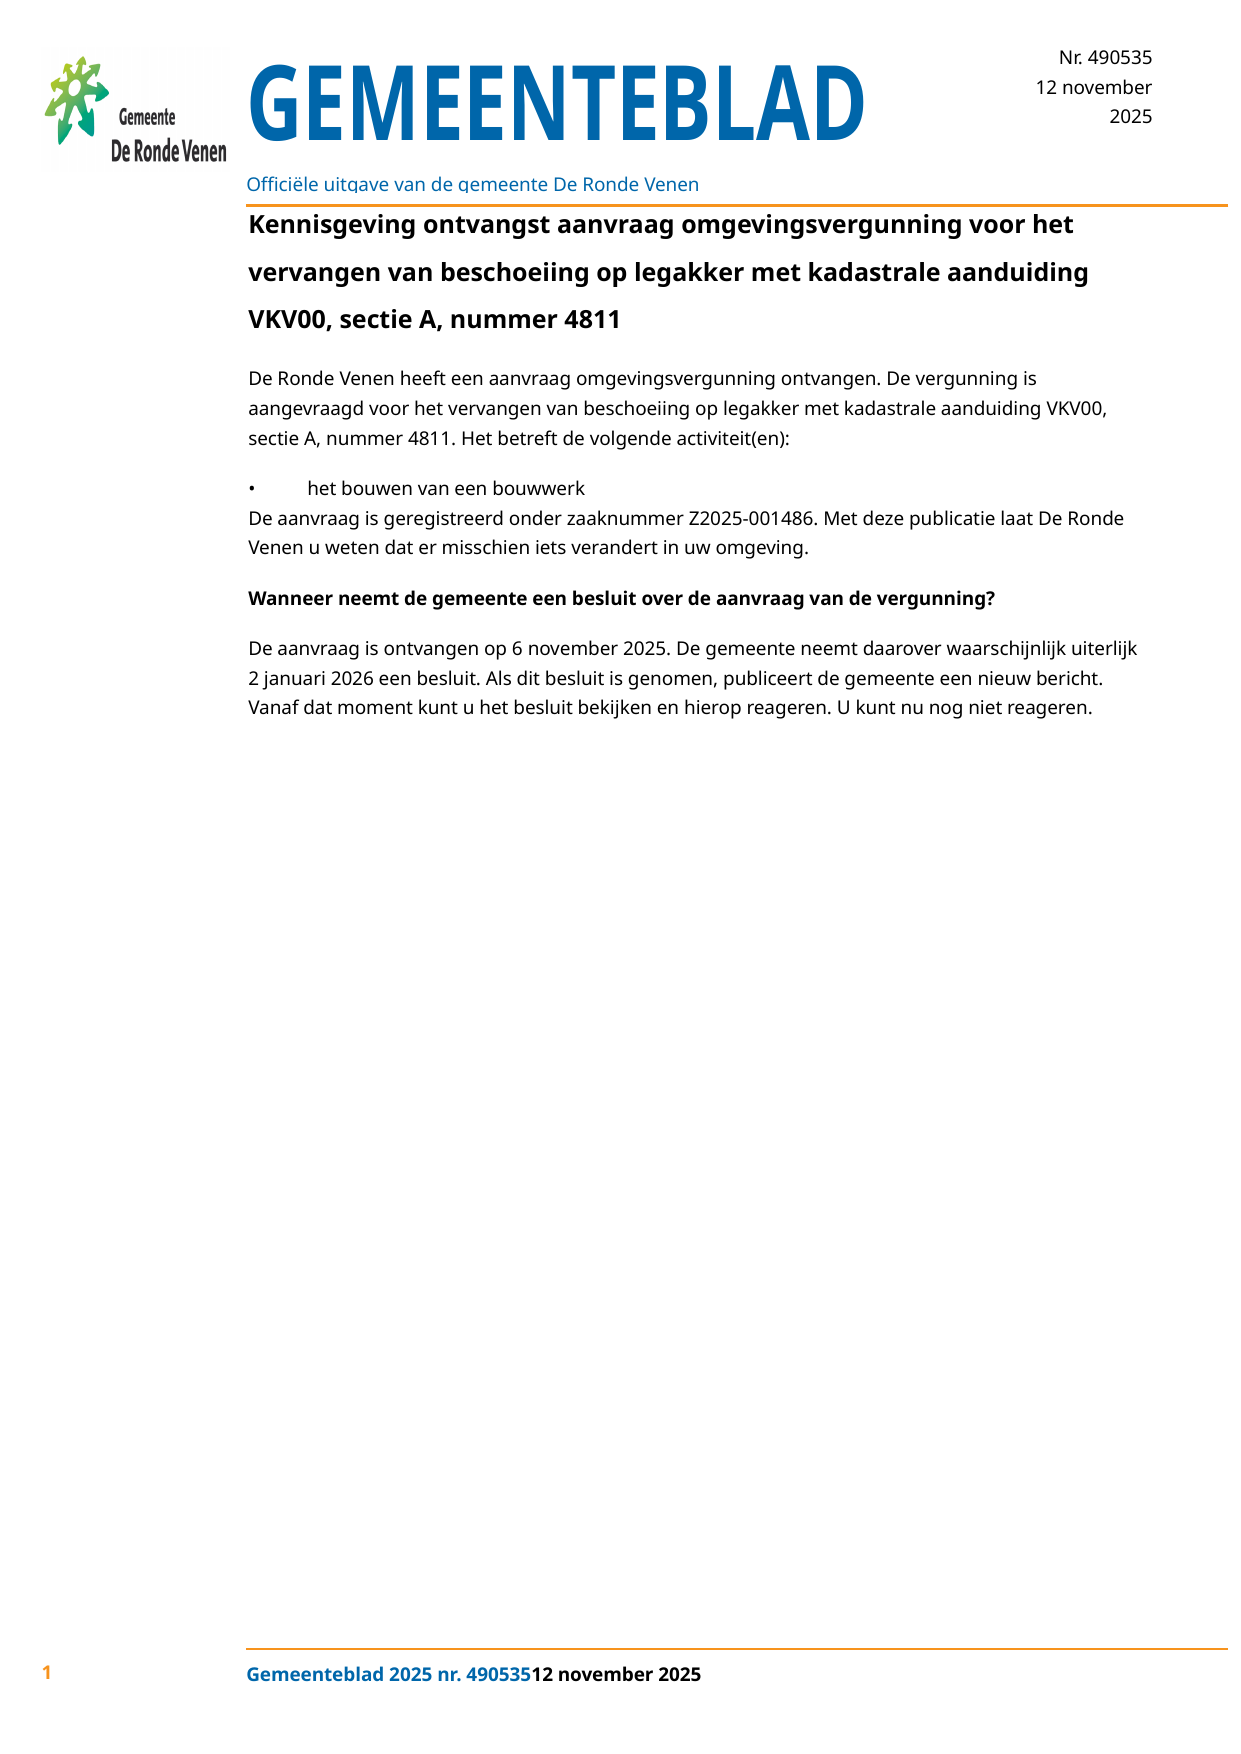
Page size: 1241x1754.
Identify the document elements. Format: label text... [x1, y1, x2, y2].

text De aanvraag is ontvangen op 6 november 2025. De gemeente neemt daarover waarschijnlijk uiterlijk 2 januari 2026 een besluit. Als dit besluit is genomen, publiceert de gemeente een nieuw bericht. Vanaf dat moment kunt u het besluit bekijken en hierop reageren. U kunt nu nog niet reageren. [248, 635, 1152, 720]
list het bouwen van een bouwwerk [248, 475, 1152, 501]
text Wanneer neemt de gemeente een besluit over de aanvraag van de vergunning? [248, 585, 1152, 610]
text Kennisgeving ontvangst aanvraag omgevingsvergunning voor het vervangen van beschoeiing op legakker met kadastrale aanduiding VKV00, sectie A, nummer 4811 [248, 207, 1152, 336]
picture [41, 47, 231, 172]
text De aanvraag is geregistreerd onder zaaknummer Z2025-001486. Met deze publicatie laat De Ronde Venen u weten dat er misschien iets verandert in uw omgeving. [248, 505, 1152, 560]
text De Ronde Venen heeft een aanvraag omgevingsvergunning ontvangen. De vergunning is aangevraagd voor het vervangen van beschoeiing op legakker met kadastrale aanduiding VKV00, sectie A, nummer 4811. Het betreft de volgende activiteit(en): [248, 366, 1152, 450]
